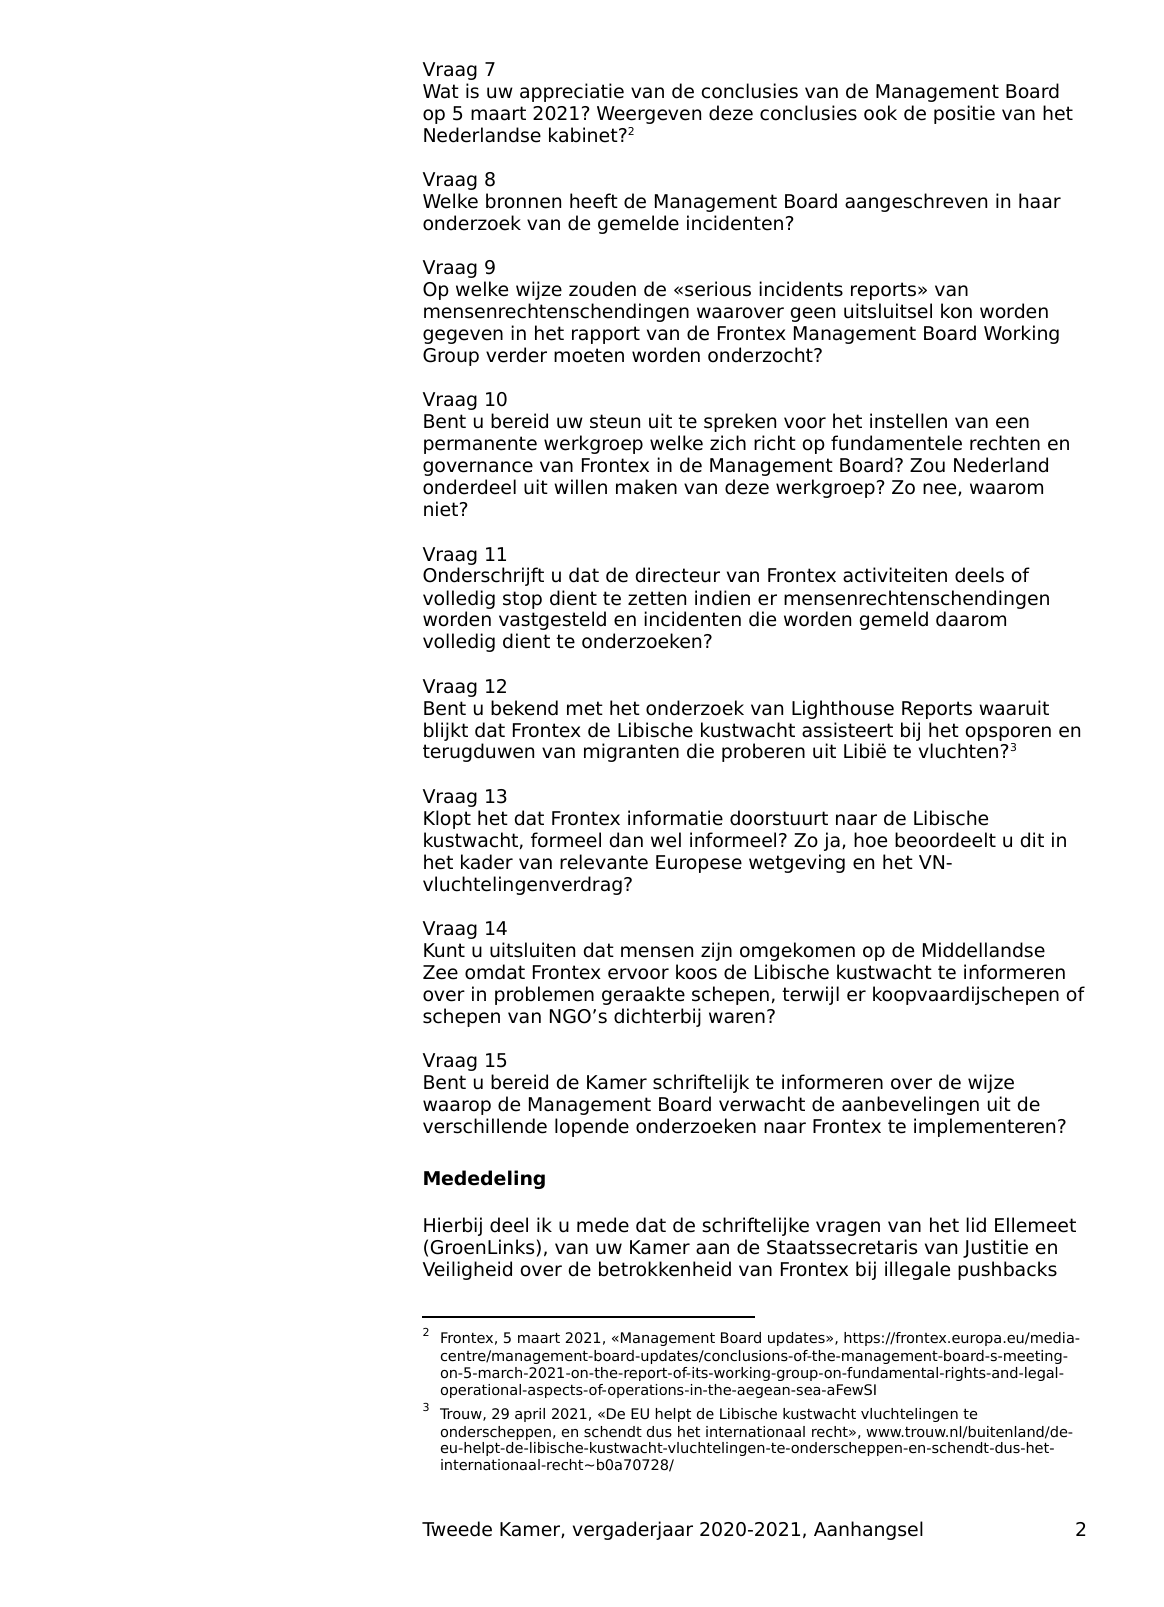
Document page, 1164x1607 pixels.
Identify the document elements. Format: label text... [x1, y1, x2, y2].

text Vraag 14 [422, 918, 1087, 940]
text Wat is uw appreciatie van de conclusies van de Management Board op 5 maart 2021? Weergeven deze conclusies ook de positie van het Nederlandse kabinet? [422, 81, 1087, 147]
subtitle Mededeling [422, 1168, 1087, 1190]
text Vraag 15 [422, 1050, 1087, 1072]
text Bent u bereid de Kamer schriftelijk te informeren over de wijze waarop de Management Board verwacht de aanbevelingen uit de verschillende lopende onderzoeken naar Frontex te implementeren? [422, 1072, 1087, 1138]
text Kunt u uitsluiten dat mensen zijn omgekomen op de Middellandse Zee omdat Frontex ervoor koos de Libische kustwacht te informeren over in problemen geraakte schepen, terwijl er koopvaardijschepen of schepen van NGO’s dichterbij waren? [422, 940, 1087, 1028]
text Hierbij deel ik u mede dat de schriftelijke vragen van het lid Ellemeet (GroenLinks), van uw Kamer aan de Staatssecretaris van Justitie en Veiligheid over de betrokkenheid van Frontex bij illegale pushbacks [422, 1215, 1087, 1281]
text Vraag 7 [422, 59, 1087, 81]
text Welke bronnen heeft de Management Board aangeschreven in haar onderzoek van de gemelde incidenten? [422, 191, 1087, 235]
text Klopt het dat Frontex informatie doorstuurt naar de Libische kustwacht, formeel dan wel informeel? Zo ja, hoe beoordeelt u dit in het kader van relevante Europese wetgeving en het VN-vluchtelingenverdrag? [422, 808, 1087, 896]
text Frontex, 5 maart 2021, «Management Board updates», https://frontex.europa.eu/media-centre/management-board-updates/conclusions-of-the-management-board-s-meeting-on-5-march-2021-on-the-report-of-its-working-group-on-fundamental-rights-and-legal-operational-aspects-of-operations-in-the-aegean-sea-aFewSI [422, 1326, 1087, 1399]
text Vraag 9 [422, 257, 1087, 279]
text Vraag 10 [422, 389, 1087, 411]
text Trouw, 29 april 2021, «De EU helpt de Libische kustwacht vluchtelingen te onderscheppen, en schendt dus het internationaal recht», www.trouw.nl/buitenland/de-eu-helpt-de-libische-kustwacht-vluchtelingen-te-onderscheppen-en-schendt-dus-het-internationaal-recht~b0a70728/ [422, 1402, 1087, 1474]
text Bent u bereid uw steun uit te spreken voor het instellen van een permanente werkgroep welke zich richt op fundamentele rechten en governance van Frontex in de Management Board? Zou Nederland onderdeel uit willen maken van deze werkgroep? Zo nee, waarom niet? [422, 411, 1087, 521]
text Vraag 8 [422, 169, 1087, 191]
text Bent u bekend met het onderzoek van Lighthouse Reports waaruit blijkt dat Frontex de Libische kustwacht assisteert bij het opsporen en terugduwen van migranten die proberen uit Libië te vluchten? [422, 697, 1087, 763]
text Onderschrijft u dat de directeur van Frontex activiteiten deels of volledig stop dient te zetten indien er mensenrechtenschendingen worden vastgesteld en incidenten die worden gemeld daarom volledig dient te onderzoeken? [422, 565, 1087, 653]
text Op welke wijze zouden de «serious incidents reports» van mensenrechtenschendingen waarover geen uitsluitsel kon worden gegeven in het rapport van de Frontex Management Board Working Group verder moeten worden onderzocht? [422, 279, 1087, 367]
text Vraag 13 [422, 786, 1087, 808]
text Vraag 11 [422, 543, 1087, 565]
text Vraag 12 [422, 676, 1087, 697]
